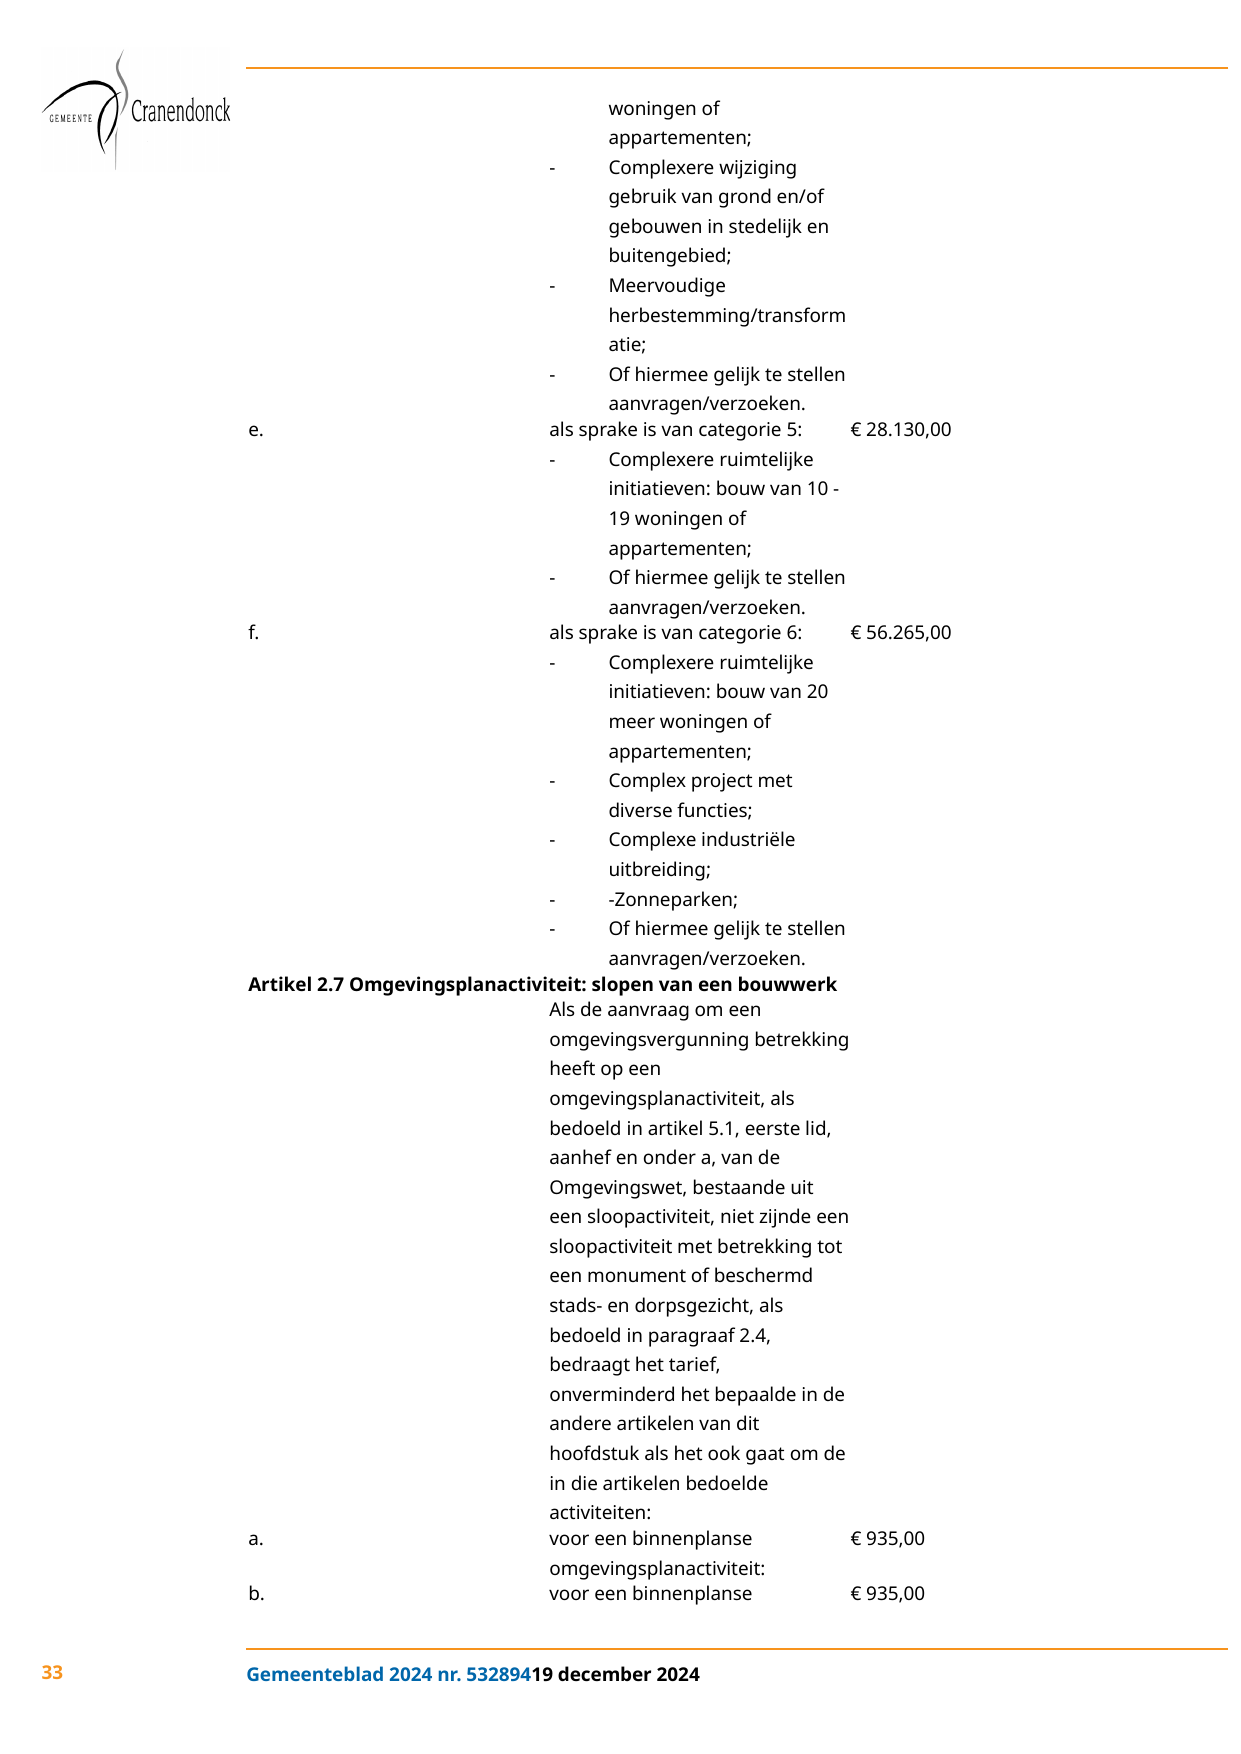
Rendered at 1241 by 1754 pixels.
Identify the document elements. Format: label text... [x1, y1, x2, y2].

table_cell [248, 95, 549, 416]
table_cell [850, 996, 1152, 1525]
table_cell woningen of appartementen; Complexere wijziging gebruik van grond en/of gebouwen in stedelijk en buitengebied; Meervoudige herbestemming/transformatie; Of hiermee gelijk te stellen aanvragen/verzoeken. [549, 95, 850, 416]
table_cell voor een binnenplanse omgevingsplanactiviteit: [549, 1525, 850, 1580]
table_cell [850, 95, 1152, 416]
table_cell b. [248, 1580, 549, 1606]
table_cell € 28.130,00 [850, 416, 1152, 619]
picture [41, 47, 231, 172]
table_cell e. [248, 416, 549, 619]
table_cell € 935,00 [850, 1580, 1152, 1606]
table_cell Artikel 2.7 Omgevingsplanactiviteit: slopen van een bouwwerk [248, 971, 1152, 996]
table_cell a. [248, 1525, 549, 1580]
table_cell € 56.265,00 [850, 620, 1152, 971]
table_cell voor een binnenplanse [549, 1580, 850, 1606]
table_cell € 935,00 [850, 1525, 1152, 1580]
table_cell Als de aanvraag om een omgevingsvergunning betrekking heeft op een omgevingsplanactiviteit, als bedoeld in artikel 5.1, eerste lid, aanhef en onder a, van de Omgevingswet, bestaande uit een sloopactiviteit, niet zijnde een sloopactiviteit met betrekking tot een monument of beschermd stads- en dorpsgezicht, als bedoeld in paragraaf 2.4, bedraagt het tarief, onverminderd het bepaalde in de andere artikelen van dit hoofdstuk als het ook gaat om de in die artikelen bedoelde activiteiten: [549, 996, 850, 1525]
table_cell als sprake is van categorie 6: Complexere ruimtelijke initiatieven: bouw van 20 meer woningen of appartementen; Complex project met diverse functies; Complexe industriële uitbreiding; -Zonneparken; Of hiermee gelijk te stellen aanvragen/verzoeken. [549, 620, 850, 971]
table_cell f. [248, 620, 549, 971]
table_cell [248, 996, 549, 1525]
table_cell als sprake is van categorie 5: Complexere ruimtelijke initiatieven: bouw van 10 - 19 woningen of appartementen; Of hiermee gelijk te stellen aanvragen/verzoeken. [549, 416, 850, 619]
